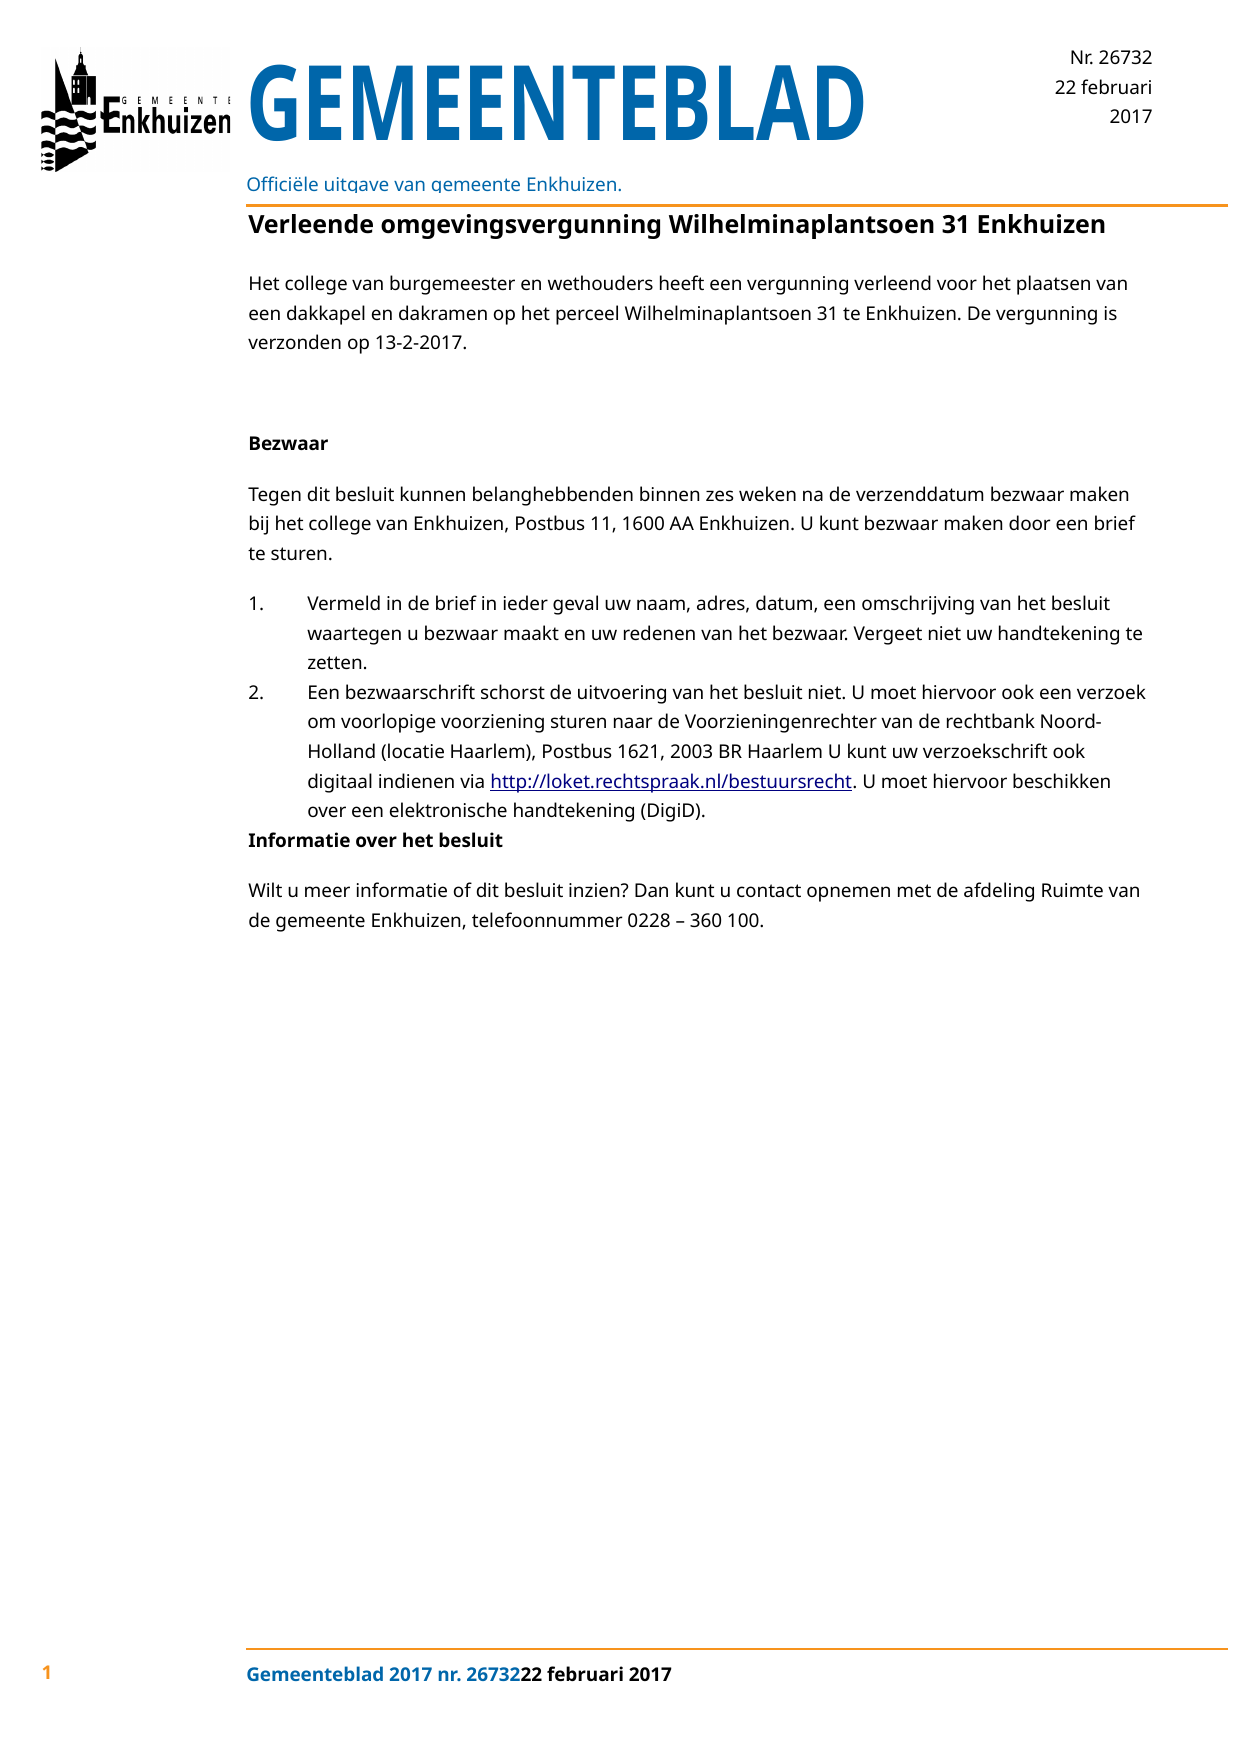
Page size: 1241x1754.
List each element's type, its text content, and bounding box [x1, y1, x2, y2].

list Vermeld in de brief in ieder geval uw naam, adres, datum, een omschrijving van het besluit waartegen u bezwaar maakt en uw redenen van het bezwaar. Vergeet niet uw handtekening te zetten. [248, 590, 1152, 675]
text Informatie over het besluit [248, 827, 1152, 853]
text Het college van burgemeester en wethouders heeft een vergunning verleend voor het plaatsen van een dakkapel en dakramen op het perceel Wilhelminaplantsoen 31 te Enkhuizen. De vergunning is verzonden op 13-2-2017. [248, 270, 1152, 355]
list Een bezwaarschrift schorst de uitvoering van het besluit niet. U moet hiervoor ook een verzoek om voorlopige voorziening sturen naar de Voorzieningenrechter van de rechtbank Noord-Holland (locatie Haarlem), Postbus 1621, 2003 BR Haarlem U kunt uw verzoekschrift ook digitaal indienen via http://loket.rechtspraak.nl/bestuursrecht. U moet hiervoor beschikken over een elektronische handtekening (DigiD). [248, 679, 1152, 823]
text Wilt u meer informatie of dit besluit inzien? Dan kunt u contact opnemen met de afdeling Ruimte van de gemeente Enkhuizen, telefoonnummer 0228 – 360 100. [248, 877, 1152, 933]
text Verleende omgevingsvergunning Wilhelminaplantsoen 31 Enkhuizen [248, 207, 1152, 241]
picture [41, 47, 231, 172]
text Tegen dit besluit kunnen belanghebbenden binnen zes weken na de verzenddatum bezwaar maken bij het college van Enkhuizen, Postbus 11, 1600 AA Enkhuizen. U kunt bezwaar maken door een brief te sturen. [248, 481, 1152, 566]
text Bezwaar [248, 430, 1152, 456]
